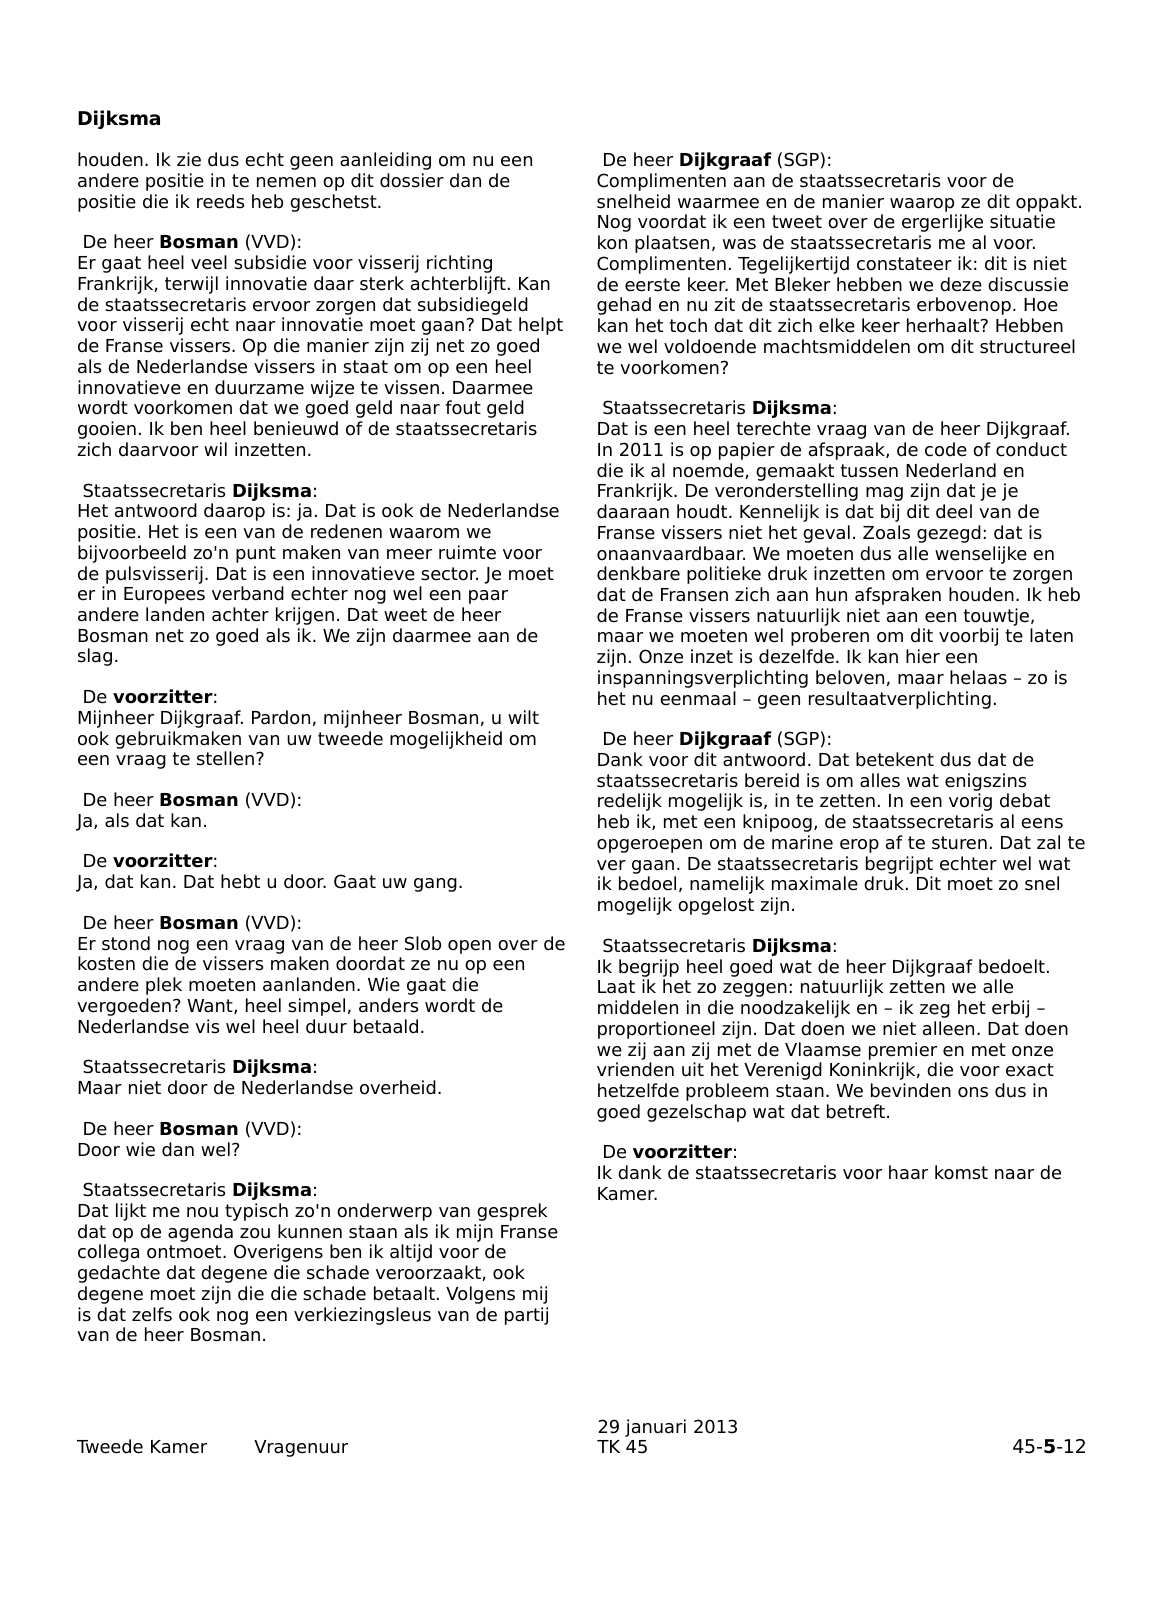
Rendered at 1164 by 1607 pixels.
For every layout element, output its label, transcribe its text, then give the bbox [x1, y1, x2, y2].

text houden. Ik zie dus echt geen aanleiding om nu een andere positie in te nemen op dit dossier dan de positie die ik reeds heb geschetst. [77, 150, 567, 212]
text Maar niet door de Nederlandse overheid. [77, 1078, 567, 1099]
text Er stond nog een vraag van de heer Slob open over de kosten die de vissers maken doordat ze nu op een andere plek moeten aanlanden. Wie gaat die vergoeden? Want, heel simpel, anders wordt de Nederlandse vis wel heel duur betaald. [77, 933, 567, 1037]
text Ik begrijp heel goed wat de heer Dijkgraaf bedoelt. Laat ik het zo zeggen: natuurlijk zetten we alle middelen in die noodzakelijk en – ik zeg het erbij – proportioneel zijn. Dat doen we niet alleen. Dat doen we zij aan zij met de Vlaamse premier en met onze vrienden uit het Verenigd Koninkrijk, die voor exact hetzelfde probleem staan. We bevinden ons dus in goed gezelschap wat dat betreft. [596, 956, 1087, 1122]
text Staatssecretaris Dijksma: [77, 480, 567, 501]
text Staatssecretaris Dijksma: [596, 936, 1087, 956]
text Complimenten aan de staatssecretaris voor de snelheid waarmee en de manier waarop ze dit oppakt. Nog voordat ik een tweet over de ergerlijke situatie kon plaatsen, was de staatssecretaris me al voor. Complimenten. Tegelijkertijd constateer ik: dit is niet de eerste keer. Met Bleker hebben we deze discussie gehad en nu zit de staatssecretaris erbovenop. Hoe kan het toch dat dit zich elke keer herhaalt? Hebben we wel voldoende machtsmiddelen om dit structureel te voorkomen? [596, 171, 1087, 378]
text Staatssecretaris Dijksma: [77, 1180, 567, 1201]
text Staatssecretaris Dijksma: [77, 1057, 567, 1078]
text Ja, als dat kan. [77, 811, 567, 831]
text Mijnheer Dijkgraaf. Pardon, mijnheer Bosman, u wilt ook gebruikmaken van uw tweede mogelijkheid om een vraag te stellen? [77, 708, 567, 770]
text Ik dank de staatssecretaris voor haar komst naar de Kamer. [596, 1163, 1087, 1204]
text De heer Bosman (VVD): [77, 1119, 567, 1139]
text Door wie dan wel? [77, 1139, 567, 1160]
text De heer Dijkgraaf (SGP): [596, 729, 1087, 750]
text De heer Bosman (VVD): [77, 913, 567, 933]
text Er gaat heel veel subsidie voor visserij richting Frankrijk, terwijl innovatie daar sterk achterblijft. Kan de staatssecretaris ervoor zorgen dat subsidiegeld voor visserij echt naar innovatie moet gaan? Dat helpt de Franse vissers. Op die manier zijn zij net zo goed als de Nederlandse vissers in staat om op een heel innovatieve en duurzame wijze te vissen. Daarmee wordt voorkomen dat we goed geld naar fout geld gooien. Ik ben heel benieuwd of de staatssecretaris zich daarvoor wil inzetten. [77, 253, 567, 460]
text De heer Dijkgraaf (SGP): [596, 150, 1087, 171]
text Staatssecretaris Dijksma: [596, 398, 1087, 419]
text De heer Bosman (VVD): [77, 790, 567, 811]
text Dat is een heel terechte vraag van de heer Dijkgraaf. In 2011 is op papier de afspraak, de code of conduct die ik al noemde, gemaakt tussen Nederland en Frankrijk. De veronderstelling mag zijn dat je je daaraan houdt. Kennelijk is dat bij dit deel van de Franse vissers niet het geval. Zoals gezegd: dat is onaanvaardbaar. We moeten dus alle wenselijke en denkbare politieke druk inzetten om ervoor te zorgen dat de Fransen zich aan hun afspraken houden. Ik heb de Franse vissers natuurlijk niet aan een touwtje, maar we moeten wel proberen om dit voorbij te laten zijn. Onze inzet is dezelfde. Ik kan hier een inspanningsverplichting beloven, maar helaas – zo is het nu eenmaal – geen resultaatverplichting. [596, 419, 1087, 709]
text Dat lijkt me nou typisch zo'n onderwerp van gesprek dat op de agenda zou kunnen staan als ik mijn Franse collega ontmoet. Overigens ben ik altijd voor de gedachte dat degene die schade veroorzaakt, ook degene moet zijn die die schade betaalt. Volgens mij is dat zelfs ook nog een verkiezingsleus van de partij van de heer Bosman. [77, 1201, 567, 1346]
text Dank voor dit antwoord. Dat betekent dus dat de staatssecretaris bereid is om alles wat enigszins redelijk mogelijk is, in te zetten. In een vorig debat heb ik, met een knipoog, de staatssecretaris al eens opgeroepen om de marine erop af te sturen. Dat zal te ver gaan. De staatssecretaris begrijpt echter wel wat ik bedoel, namelijk maximale druk. Dit moet zo snel mogelijk opgelost zijn. [596, 750, 1087, 916]
text Het antwoord daarop is: ja. Dat is ook de Nederlandse positie. Het is een van de redenen waarom we bijvoorbeeld zo'n punt maken van meer ruimte voor de pulsvisserij. Dat is een innovatieve sector. Je moet er in Europees verband echter nog wel een paar andere landen achter krijgen. Dat weet de heer Bosman net zo goed als ik. We zijn daarmee aan de slag. [77, 501, 567, 667]
text De voorzitter: [596, 1142, 1087, 1163]
text Ja, dat kan. Dat hebt u door. Gaat uw gang. [77, 872, 567, 893]
text De heer Bosman (VVD): [77, 232, 567, 253]
text De voorzitter: [77, 851, 567, 872]
text De voorzitter: [77, 687, 567, 708]
